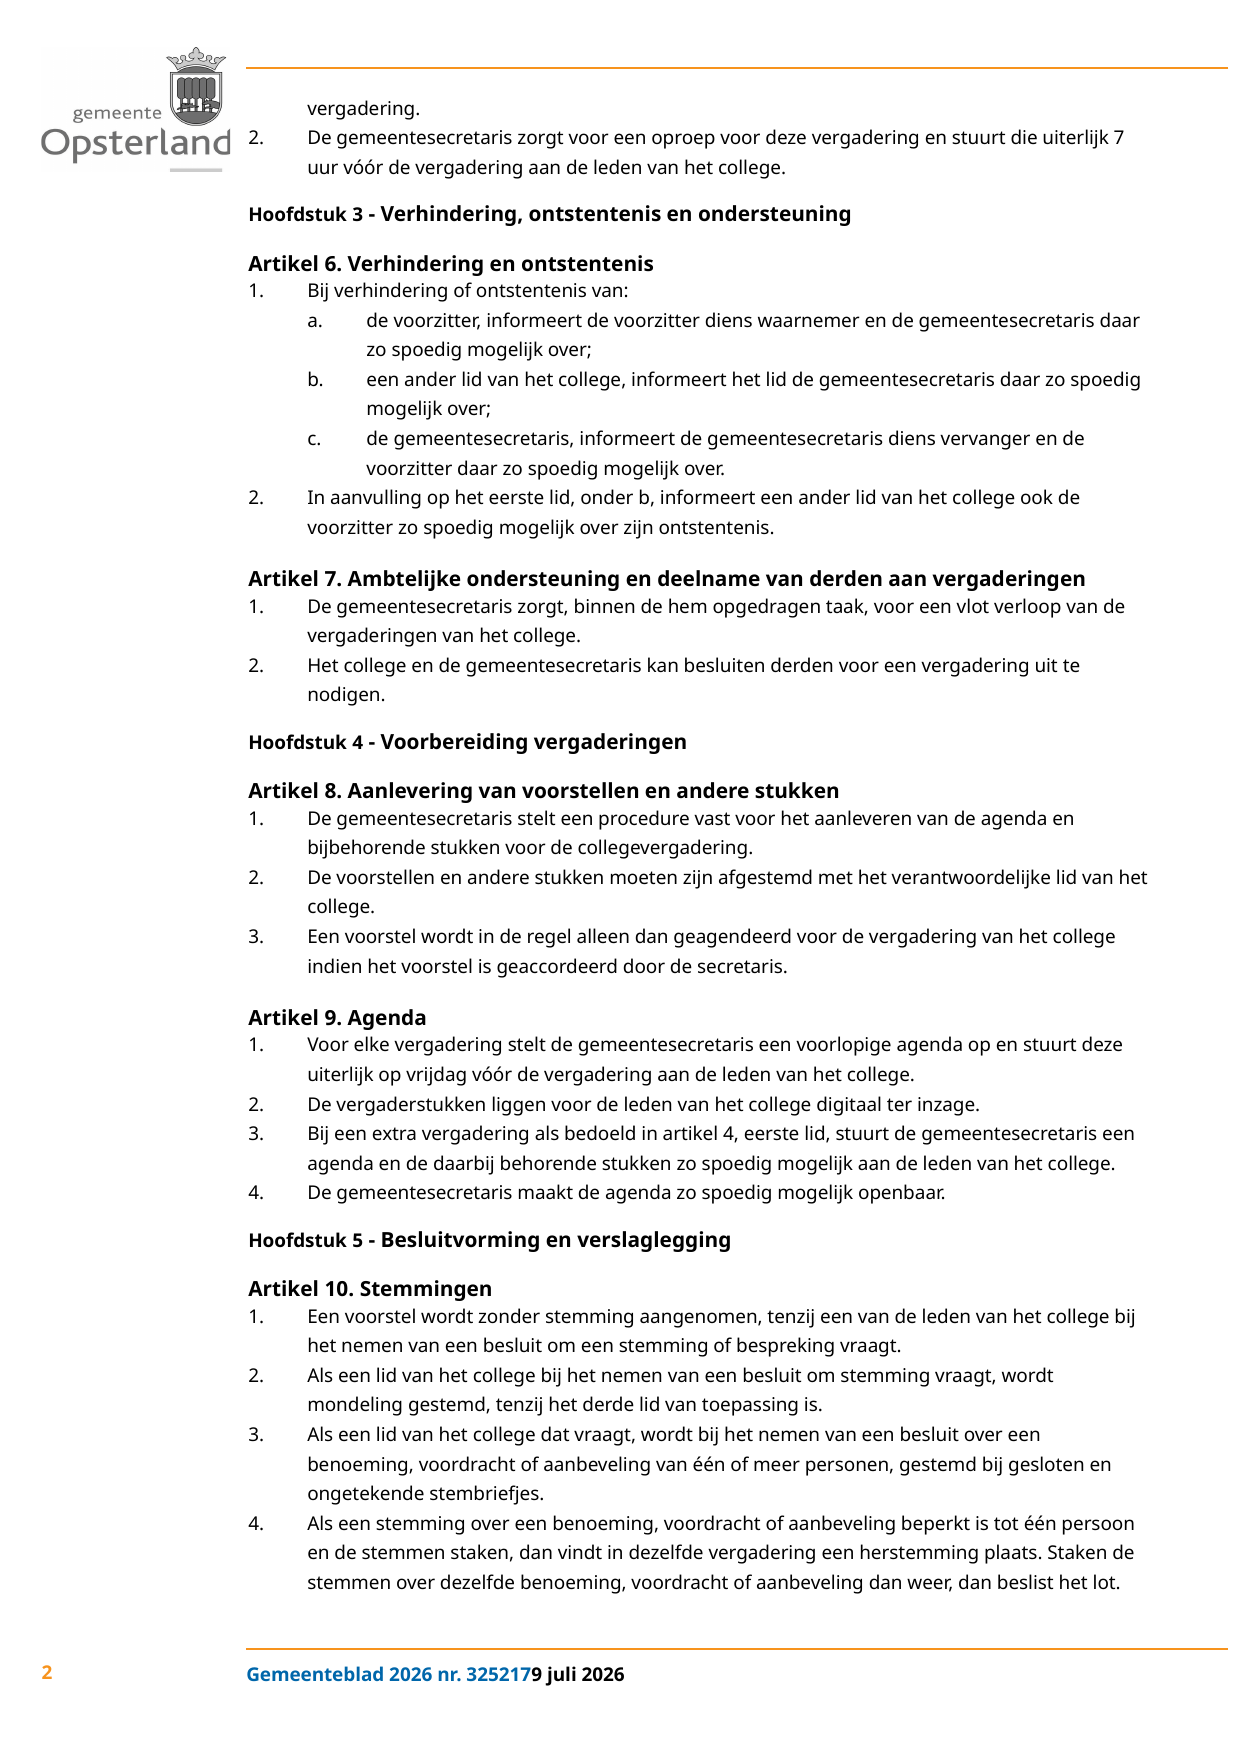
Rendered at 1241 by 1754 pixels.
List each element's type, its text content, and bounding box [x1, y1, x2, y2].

list In aanvulling op het eerste lid, onder b, informeert een ander lid van het college ook de voorzitter zo spoedig mogelijk over zijn ontstentenis. [248, 484, 1152, 540]
list de gemeentesecretaris, informeert de gemeentesecretaris diens vervanger en de voorzitter daar zo spoedig mogelijk over. [307, 425, 1152, 481]
list Voor elke vergadering stelt de gemeentesecretaris een voorlopige agenda op en stuurt deze uiterlijk op vrijdag vóór de vergadering aan de leden van het college. [248, 1032, 1152, 1087]
text Artikel 6. Verhindering en ontstentenis [248, 249, 1152, 277]
picture [41, 47, 231, 172]
list vergadering. [248, 95, 1152, 121]
list De voorstellen en andere stukken moeten zijn afgestemd met het verantwoordelijke lid van het college. [248, 864, 1152, 919]
text Artikel 9. Agenda [248, 1003, 1152, 1032]
text Hoofdstuk 5 - Besluitvorming en verslaglegging [248, 1225, 1152, 1254]
list een ander lid van het college, informeert het lid de gemeentesecretaris daar zo spoedig mogelijk over; [307, 366, 1152, 421]
text Hoofdstuk 4 - Voorbereiding vergaderingen [248, 727, 1152, 756]
text Artikel 8. Aanlevering van voorstellen en andere stukken [248, 776, 1152, 805]
list De gemeentesecretaris maakt de agenda zo spoedig mogelijk openbaar. [248, 1179, 1152, 1205]
list Als een lid van het college dat vraagt, wordt bij het nemen van een besluit over een benoeming, voordracht of aanbeveling van één of meer personen, gestemd bij gesloten en ongetekende stembriefjes. [248, 1421, 1152, 1506]
text Artikel 7. Ambtelijke ondersteuning en deelname van derden aan vergaderingen [248, 564, 1152, 593]
list Als een stemming over een benoeming, voordracht of aanbeveling beperkt is tot één persoon en de stemmen staken, dan vindt in dezelfde vergadering een herstemming plaats. Staken de stemmen over dezelfde benoeming, voordracht of aanbeveling dan weer, dan beslist het lot. [248, 1510, 1152, 1595]
list Als een lid van het college bij het nemen van een besluit om stemming vraagt, wordt mondeling gestemd, tenzij het derde lid van toepassing is. [248, 1362, 1152, 1417]
list Bij een extra vergadering als bedoeld in artikel 4, eerste lid, stuurt de gemeentesecretaris een agenda en de daarbij behorende stukken zo spoedig mogelijk aan de leden van het college. [248, 1120, 1152, 1176]
list Een voorstel wordt zonder stemming aangenomen, tenzij een van de leden van het college bij het nemen van een besluit om een stemming of bespreking vraagt. [248, 1303, 1152, 1358]
list Bij verhindering of ontstentenis van: [248, 277, 1152, 303]
list De gemeentesecretaris stelt een procedure vast voor het aanleveren van de agenda en bijbehorende stukken voor de collegevergadering. [248, 805, 1152, 860]
list de voorzitter, informeert de voorzitter diens waarnemer en de gemeentesecretaris daar zo spoedig mogelijk over; [307, 307, 1152, 362]
text Hoofdstuk 3 - Verhindering, ontstentenis en ondersteuning [248, 199, 1152, 228]
list De gemeentesecretaris zorgt, binnen de hem opgedragen taak, voor een vlot verloop van de vergaderingen van het college. [248, 593, 1152, 648]
text Artikel 10. Stemmingen [248, 1274, 1152, 1303]
list De gemeentesecretaris zorgt voor een oproep voor deze vergadering en stuurt die uiterlijk 7 uur vóór de vergadering aan de leden van het college. [248, 124, 1152, 180]
list Een voorstel wordt in de regel alleen dan geagendeerd voor de vergadering van het college indien het voorstel is geaccordeerd door de secretaris. [248, 923, 1152, 978]
list Het college en de gemeentesecretaris kan besluiten derden voor een vergadering uit te nodigen. [248, 652, 1152, 707]
list De vergaderstukken liggen voor de leden van het college digitaal ter inzage. [248, 1091, 1152, 1117]
